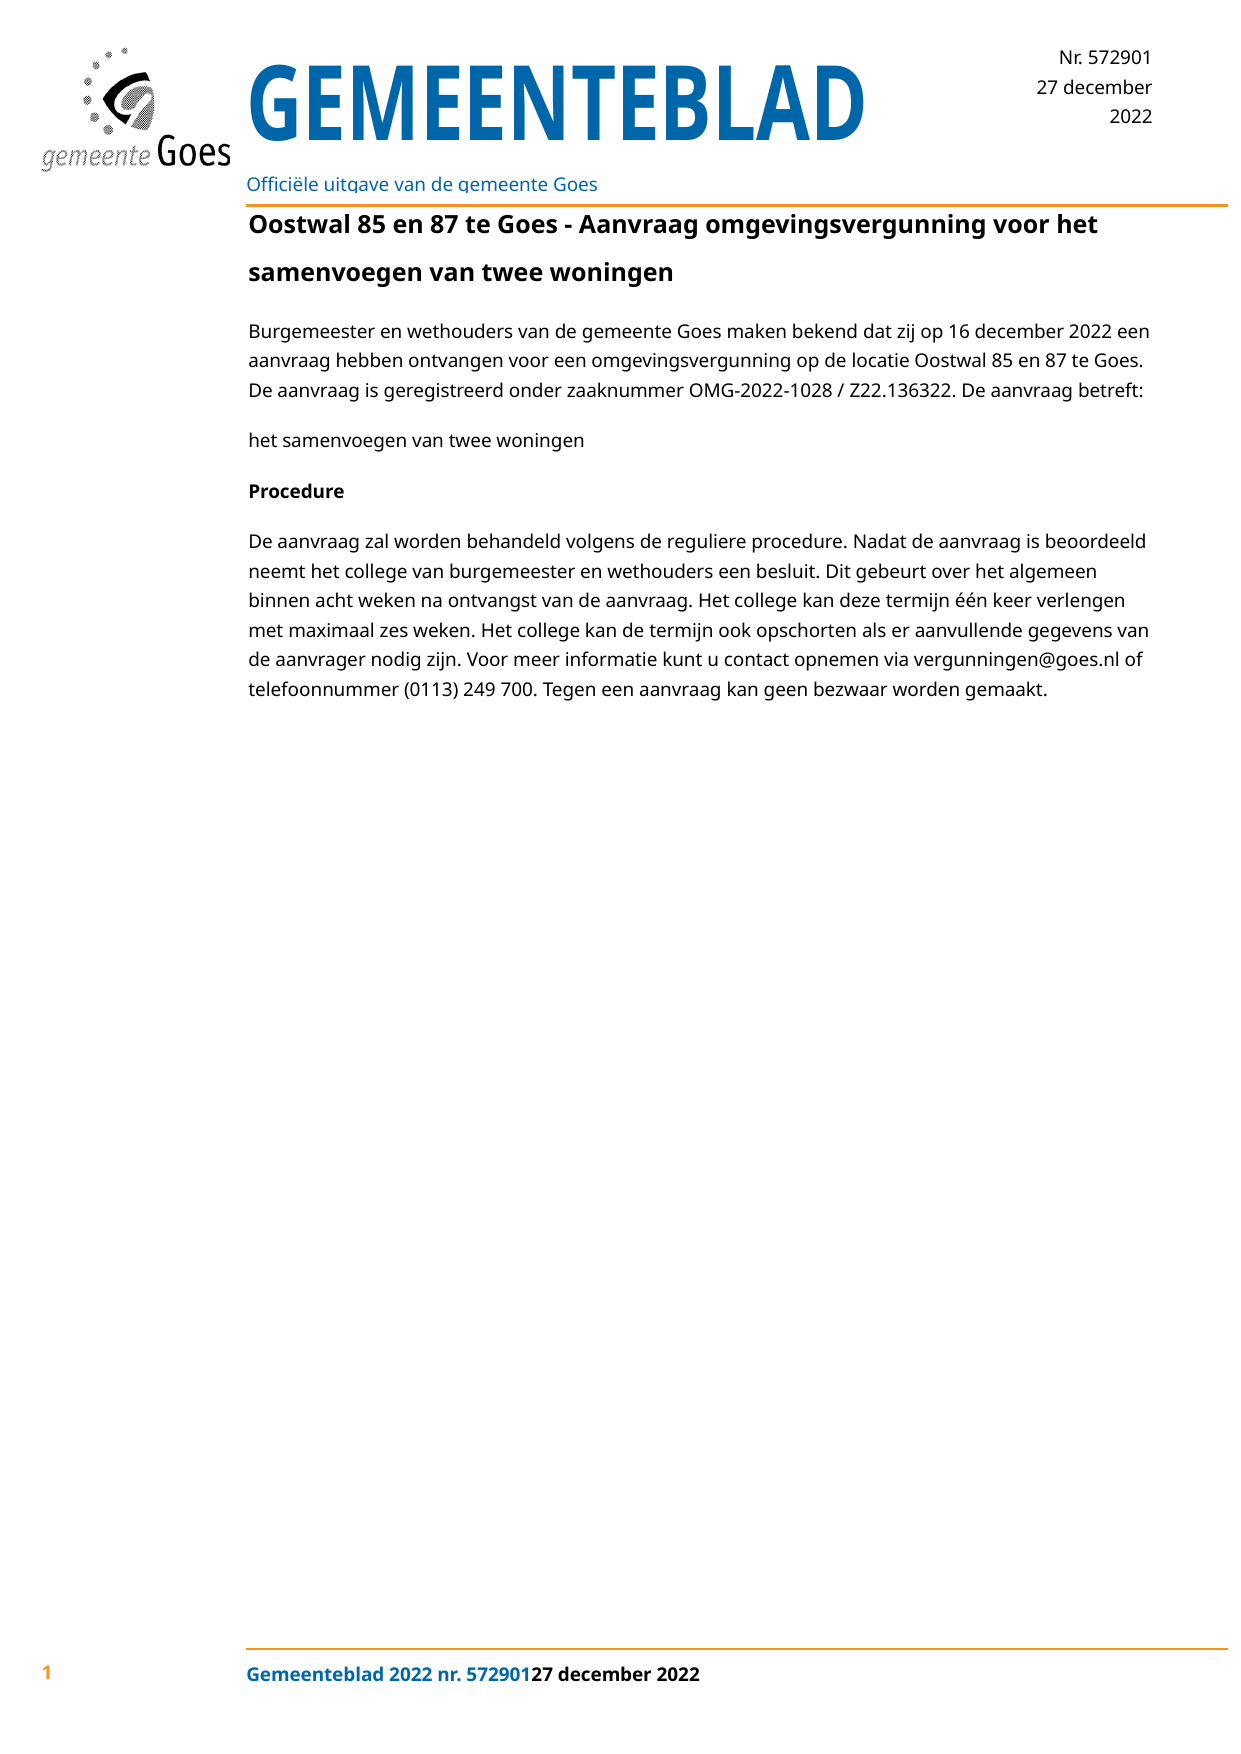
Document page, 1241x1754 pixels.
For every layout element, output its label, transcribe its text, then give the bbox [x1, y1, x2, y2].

text het samenvoegen van twee woningen [248, 427, 1152, 453]
text Procedure [248, 478, 1152, 504]
text De aanvraag zal worden behandeld volgens de reguliere procedure. Nadat de aanvraag is beoordeeld neemt het college van burgemeester en wethouders een besluit. Dit gebeurt over het algemeen binnen acht weken na ontvangst van de aanvraag. Het college kan deze termijn één keer verlengen met maximaal zes weken. Het college kan de termijn ook opschorten als er aanvullende gegevens van de aanvrager nodig zijn. Voor meer informatie kunt u contact opnemen via vergunningen@goes.nl of telefoonnummer (0113) 249 700. Tegen een aanvraag kan geen bezwaar worden gemaakt. [248, 528, 1152, 702]
picture [41, 47, 231, 172]
text Burgemeester en wethouders van de gemeente Goes maken bekend dat zij op 16 december 2022 een aanvraag hebben ontvangen voor een omgevingsvergunning op de locatie Oostwal 85 en 87 te Goes. De aanvraag is geregistreerd onder zaaknummer OMG-2022-1028 / Z22.136322. De aanvraag betreft: [248, 318, 1152, 403]
text Oostwal 85 en 87 te Goes - Aanvraag omgevingsvergunning voor het samenvoegen van twee woningen [248, 207, 1152, 288]
